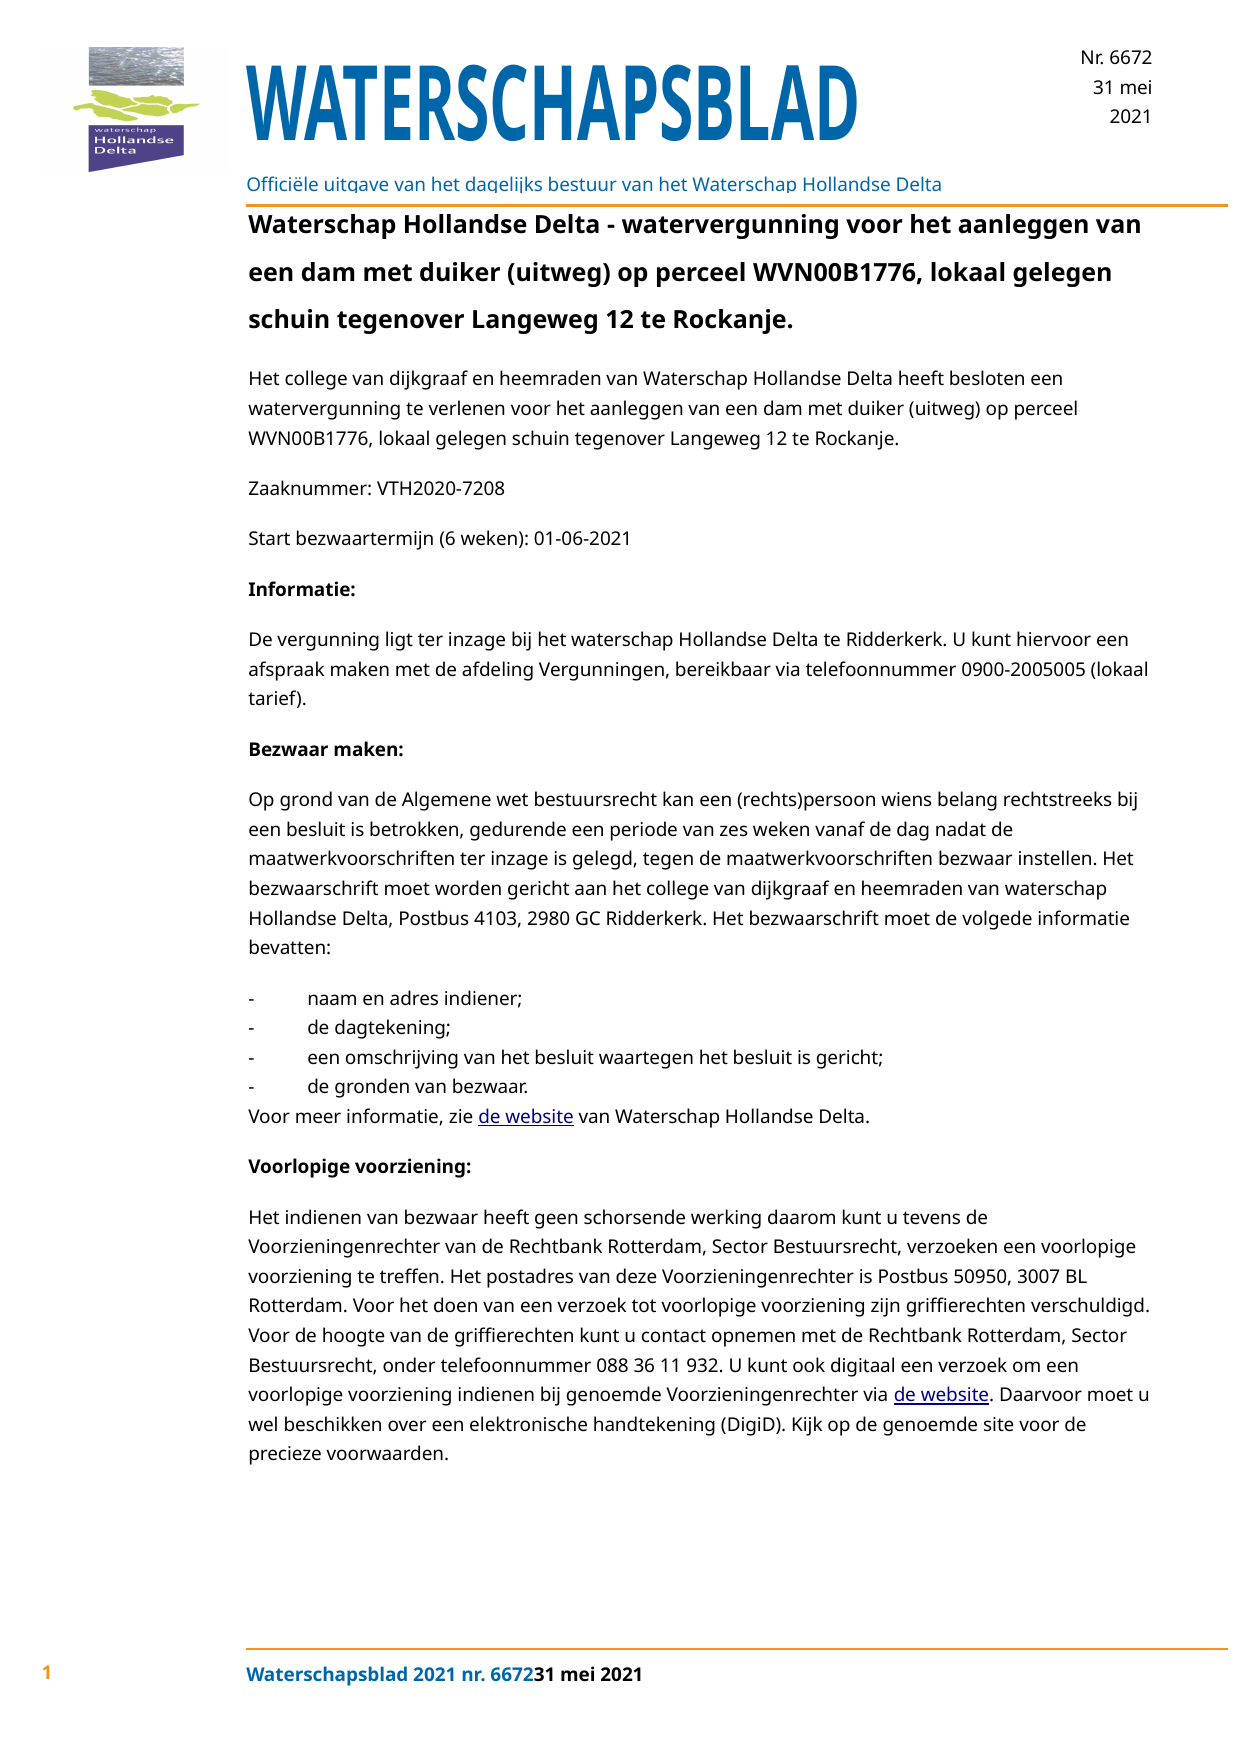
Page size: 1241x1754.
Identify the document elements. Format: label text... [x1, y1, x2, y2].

text Op grond van de Algemene wet bestuursrecht kan een (rechts)persoon wiens belang rechtstreeks bij een besluit is betrokken, gedurende een periode van zes weken vanaf de dag nadat de maatwerkvoorschriften ter inzage is gelegd, tegen de maatwerkvoorschriften bezwaar instellen. Het bezwaarschrift moet worden gericht aan het college van dijkgraaf en heemraden van waterschap Hollandse Delta, Postbus 4103, 2980 GC Ridderkerk. Het bezwaarschrift moet de volgede informatie bevatten: [248, 786, 1152, 960]
text Voor meer informatie, zie de website van Waterschap Hollandse Delta. [248, 1103, 1152, 1129]
list de dagtekening; [248, 1014, 1152, 1040]
text De vergunning ligt ter inzage bij het waterschap Hollandse Delta te Ridderkerk. U kunt hiervoor een afspraak maken met de afdeling Vergunningen, bereikbaar via telefoonnummer 0900-2005005 (lokaal tarief). [248, 626, 1152, 711]
text Het college van dijkgraaf en heemraden van Waterschap Hollandse Delta heeft besloten een watervergunning te verlenen voor het aanleggen van een dam met duiker (uitweg) op perceel WVN00B1776, lokaal gelegen schuin tegenover Langeweg 12 te Rockanje. [248, 366, 1152, 450]
list naam en adres indiener; [248, 985, 1152, 1010]
picture [41, 47, 231, 172]
text Zaaknummer: VTH2020-7208 [248, 475, 1152, 501]
text Bezwaar maken: [248, 736, 1152, 762]
text Het indienen van bezwaar heeft geen schorsende werking daarom kunt u tevens de Voorzieningenrechter van de Rechtbank Rotterdam, Sector Bestuursrecht, verzoeken een voorlopige voorziening te treffen. Het postadres van deze Voorzieningenrechter is Postbus 50950, 3007 BL Rotterdam. Voor het doen van een verzoek tot voorlopige voorziening zijn griffierechten verschuldigd. Voor de hoogte van de griffierechten kunt u contact opnemen met de Rechtbank Rotterdam, Sector Bestuursrecht, onder telefoonnummer 088 36 11 932. U kunt ook digitaal een verzoek om een voorlopige voorziening indienen bij genoemde Voorzieningenrechter via de website. Daarvoor moet u wel beschikken over een elektronische handtekening (DigiD). Kijk op de genoemde site voor de precieze voorwaarden. [248, 1204, 1152, 1466]
text Start bezwaartermijn (6 weken): 01-06-2021 [248, 526, 1152, 551]
text Voorlopige voorziening: [248, 1153, 1152, 1179]
text Informatie: [248, 576, 1152, 602]
list een omschrijving van het besluit waartegen het besluit is gericht; [248, 1044, 1152, 1069]
list de gronden van bezwaar. [248, 1073, 1152, 1099]
text Waterschap Hollandse Delta - watervergunning voor het aanleggen van een dam met duiker (uitweg) op perceel WVN00B1776, lokaal gelegen schuin tegenover Langeweg 12 te Rockanje. [248, 207, 1152, 336]
